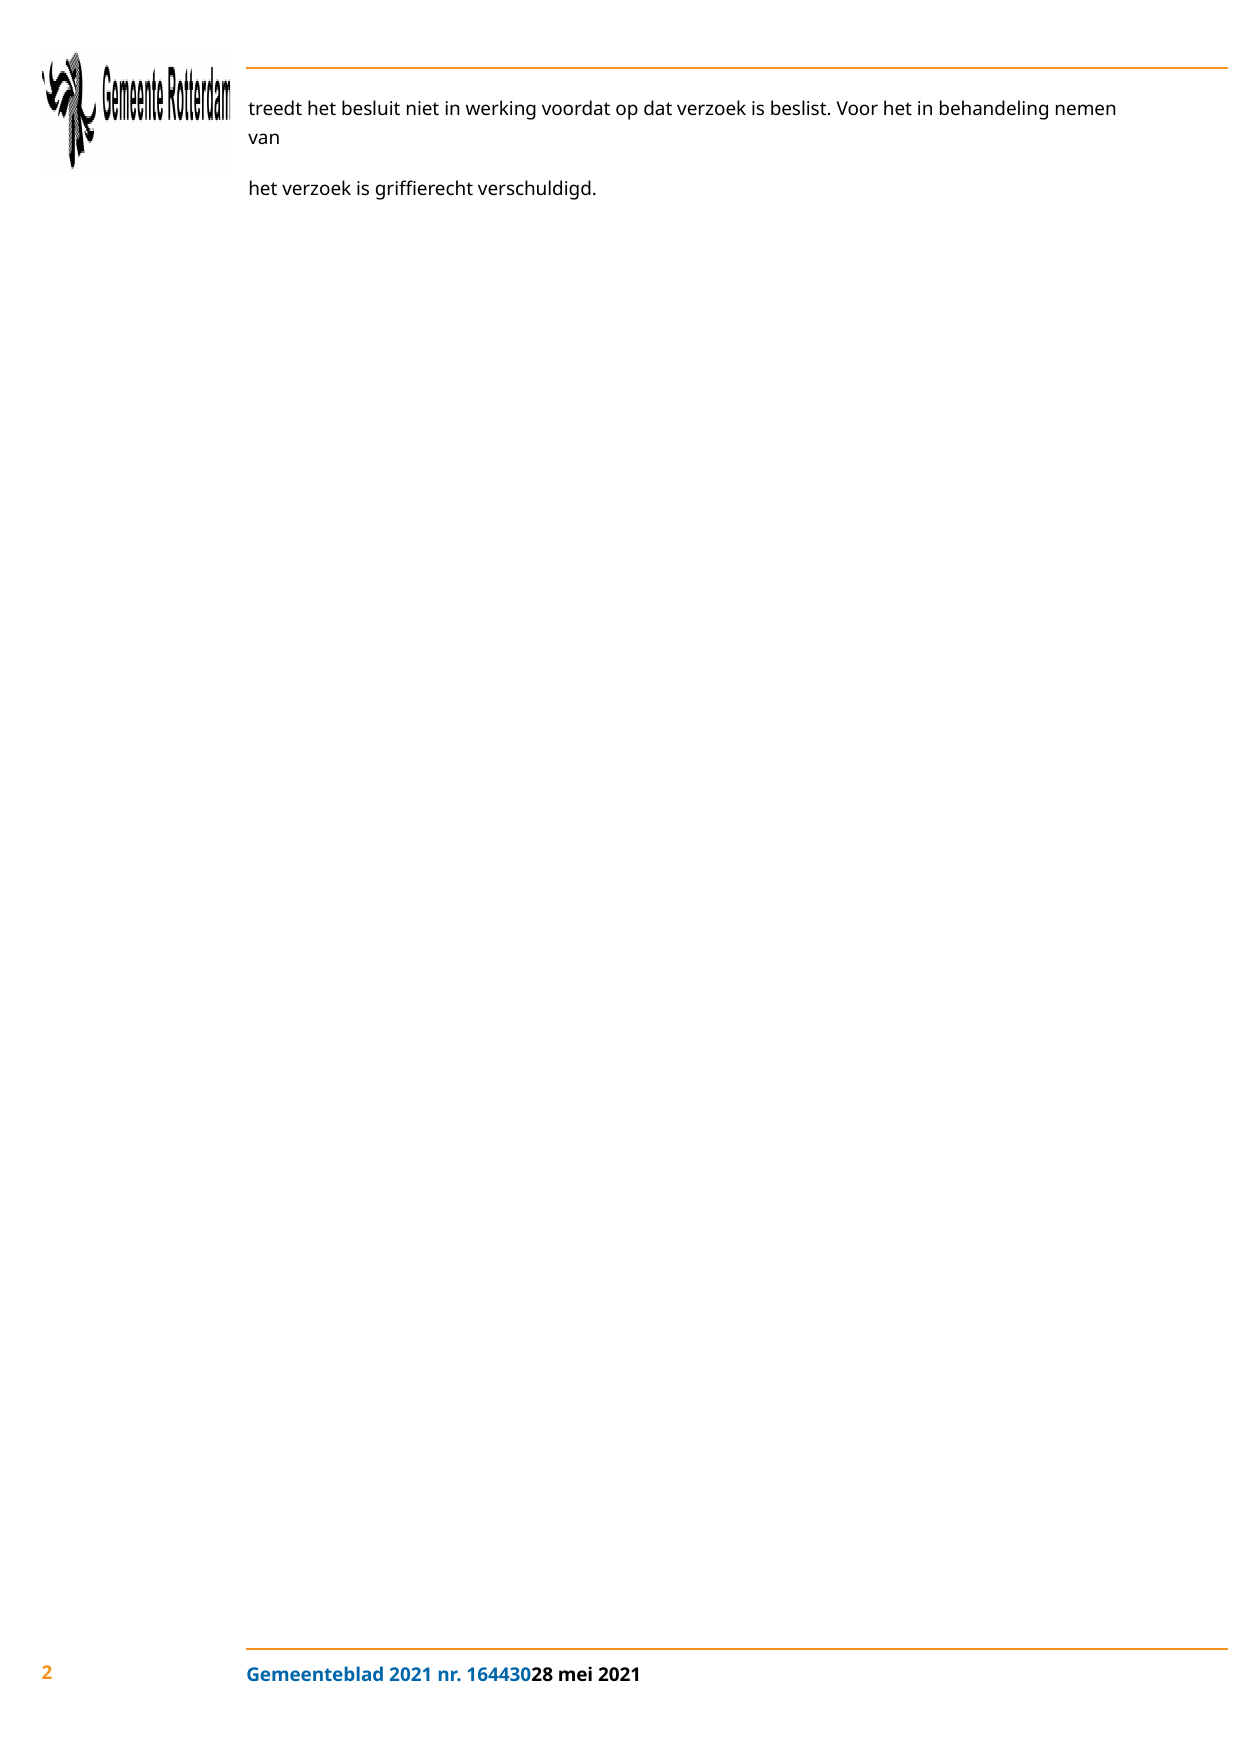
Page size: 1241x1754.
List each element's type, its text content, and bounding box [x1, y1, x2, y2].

text treedt het besluit niet in werking voordat op dat verzoek is beslist. Voor het in behandeling nemen van [248, 95, 1152, 150]
picture [41, 47, 231, 172]
text het verzoek is griffierecht verschuldigd. [248, 175, 1152, 201]
